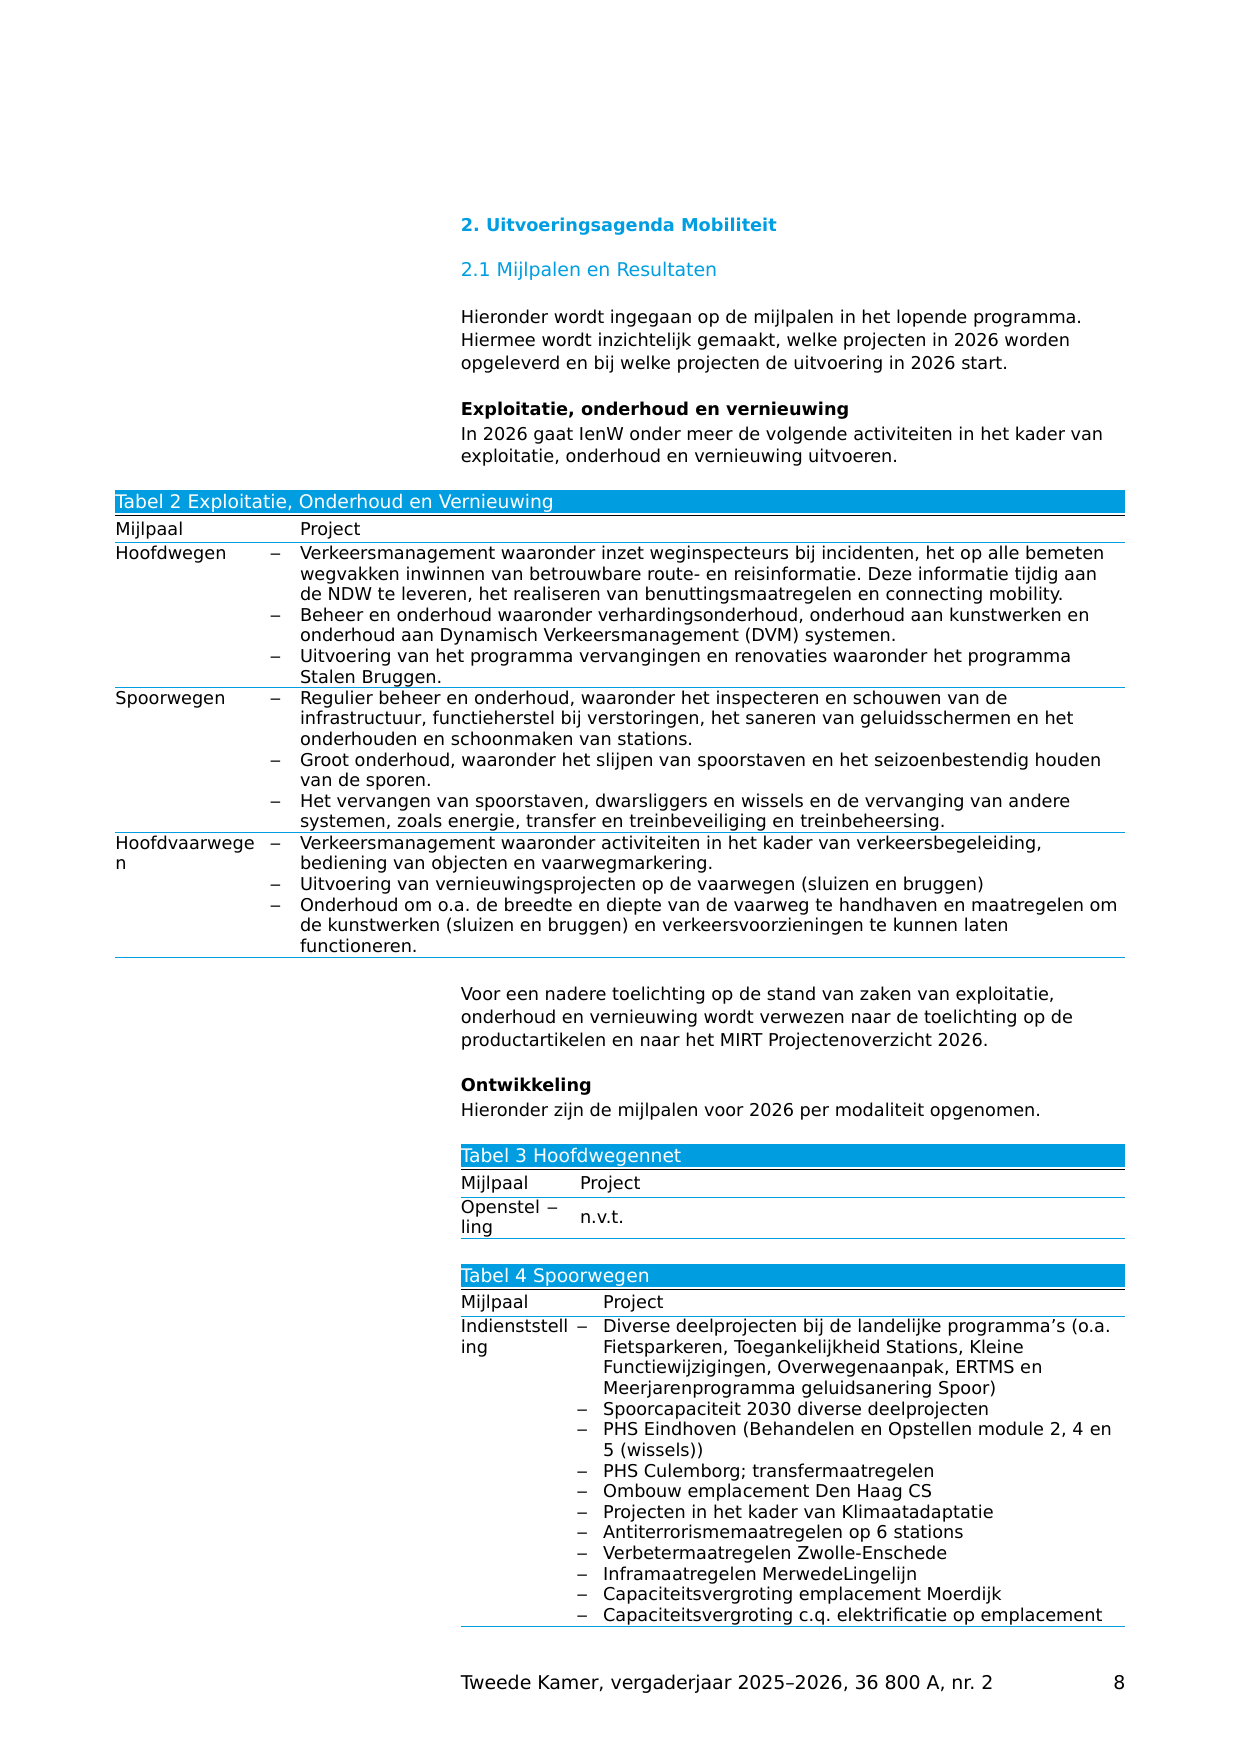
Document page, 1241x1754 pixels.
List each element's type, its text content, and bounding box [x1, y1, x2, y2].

table_cell [115, 646, 267, 687]
table_cell ‒ [267, 543, 297, 605]
table_cell ‒ [574, 1523, 600, 1543]
table_cell ‒ [267, 688, 297, 749]
table_cell [461, 1461, 573, 1481]
table_cell Project [600, 1290, 1125, 1316]
table_cell Verkeersmanagement waaronder inzet weginspecteurs bij incidenten, het op alle bemeten wegvakken inwinnen van betrouwbare route- en reisinformatie. Deze informatie tijdig aan de NDW te leveren, het realiseren van benuttingsmaatregelen en connecting mobility. [297, 543, 1125, 605]
table_cell Capaciteitsvergroting c.q. elektrificatie op emplacement [600, 1605, 1125, 1626]
table_cell [461, 1419, 573, 1461]
table_cell ‒ [574, 1584, 600, 1605]
table_cell Beheer en onderhoud waaronder verhardingsonderhoud, onderhoud aan kunstwerken en onderhoud aan Dynamisch Verkeersmanagement (DVM) systemen. [297, 605, 1125, 646]
text Voor een nadere toelichting op de stand van zaken van exploitatie, onderhoud en vernieuwing wordt verwezen naar de toelichting op de productartikelen en naar het MIRT Projectenoverzicht 2026. [461, 982, 1125, 1051]
table_cell ‒ [574, 1502, 600, 1522]
title 2. Uitvoeringsagenda Mobiliteit [461, 213, 1125, 236]
table_cell [461, 1399, 573, 1419]
table_cell PHS Eindhoven (Behandelen en Opstellen module 2, 4 en 5 (wissels)) [600, 1419, 1125, 1461]
table_cell Openstelling [461, 1198, 544, 1238]
table_cell Mijlpaal [461, 1290, 573, 1316]
table_cell PHS Culemborg; transfermaatregelen [600, 1461, 1125, 1481]
table_cell [544, 1170, 577, 1196]
table_cell [574, 1290, 600, 1316]
table_cell ‒ [267, 833, 297, 874]
table_cell Mijlpaal [115, 516, 267, 542]
table_cell ‒ [267, 646, 297, 687]
table_cell [461, 1481, 573, 1502]
table_cell Hoofdwegen [115, 543, 267, 605]
text In 2026 gaat IenW onder meer de volgende activiteiten in het kader van exploitatie, onderhoud en vernieuwing uitvoeren. [461, 422, 1125, 467]
title 2.1 Mijlpalen en Resultaten [461, 259, 1125, 281]
table_cell [461, 1543, 573, 1564]
table_cell ‒ [267, 895, 297, 956]
table_cell ‒ [574, 1481, 600, 1502]
table_cell Projecten in het kader van Klimaatadaptatie [600, 1502, 1125, 1522]
table_cell ‒ [574, 1399, 600, 1419]
table_cell Spoorwegen [115, 688, 267, 749]
table_cell [115, 874, 267, 894]
table_cell ‒ [267, 605, 297, 646]
text Hieronder wordt ingegaan op de mijlpalen in het lopende programma. Hiermee wordt inzichtelijk gemaakt, welke projecten in 2026 worden opgeleverd en bij welke projecten de uitvoering in 2026 start. [461, 305, 1125, 374]
text Exploitatie, onderhoud en vernieuwing [461, 397, 1125, 419]
table_cell ‒ [574, 1564, 600, 1584]
table_cell ‒ [574, 1605, 600, 1626]
table_cell [461, 1564, 573, 1584]
table_cell ‒ [267, 750, 297, 791]
table_cell [267, 516, 297, 542]
table_cell Antiterrorismemaatregelen op 6 stations [600, 1523, 1125, 1543]
table_cell Uitvoering van vernieuwingsprojecten op de vaarwegen (sluizen en bruggen) [297, 874, 1125, 894]
table_cell ‒ [574, 1317, 600, 1399]
table_cell Spoorcapaciteit 2030 diverse deelprojecten [600, 1399, 1125, 1419]
table_cell Mijlpaal [461, 1170, 544, 1196]
table_cell Regulier beheer en onderhoud, waaronder het inspecteren en schouwen van de infrastructuur, functieherstel bij verstoringen, het saneren van geluidsschermen en het onderhouden en schoonmaken van stations. [297, 688, 1125, 749]
table_cell Inframaatregelen MerwedeLingelijn [600, 1564, 1125, 1584]
table_cell [461, 1605, 573, 1626]
table_cell ‒ [267, 874, 297, 894]
table_cell Onderhoud om o.a. de breedte en diepte van de vaarweg te handhaven en maatregelen om de kunstwerken (sluizen en bruggen) en verkeersvoorzieningen te kunnen laten functioneren. [297, 895, 1125, 956]
table_cell Uitvoering van het programma vervangingen en renovaties waaronder het programma Stalen Bruggen. [297, 646, 1125, 687]
table_cell Capaciteitsvergroting emplacement Moerdijk [600, 1584, 1125, 1605]
table_cell [461, 1523, 573, 1543]
table_cell [115, 895, 267, 956]
text Ontwikkeling [461, 1073, 1125, 1096]
table_cell Indienststelling [461, 1317, 573, 1399]
table_cell Project [577, 1170, 1125, 1196]
text Hieronder zijn de mijlpalen voor 2026 per modaliteit opgenomen. [461, 1098, 1125, 1121]
table_cell [461, 1584, 573, 1605]
table_cell ‒ [574, 1461, 600, 1481]
table_cell ‒ [544, 1198, 577, 1238]
table_cell [115, 750, 267, 791]
table_cell [115, 791, 267, 832]
table_cell Verbetermaatregelen Zwolle-Enschede [600, 1543, 1125, 1564]
table_cell Verkeersmanagement waaronder activiteiten in het kader van verkeersbegeleiding, bediening van objecten en vaarwegmarkering. [297, 833, 1125, 874]
table_cell ‒ [574, 1543, 600, 1564]
table_cell Diverse deelprojecten bij de landelijke programma’s (o.a. Fietsparkeren, Toegankelijkheid Stations, Kleine Functiewijzigingen, Overwegenaanpak, ERTMS en Meerjarenprogramma geluidsanering Spoor) [600, 1317, 1125, 1399]
table_cell Groot onderhoud, waaronder het slijpen van spoorstaven en het seizoenbestendig houden van de sporen. [297, 750, 1125, 791]
table_cell Het vervangen van spoorstaven, dwarsliggers en wissels en de vervanging van andere systemen, zoals energie, transfer en treinbeveiliging en treinbeheersing. [297, 791, 1125, 832]
table_cell Project [297, 516, 1125, 542]
table_cell ‒ [267, 791, 297, 832]
table_cell n.v.t. [577, 1198, 1125, 1238]
table_cell [461, 1502, 573, 1522]
table_cell Ombouw emplacement Den Haag CS [600, 1481, 1125, 1502]
table_cell [115, 605, 267, 646]
table_cell ‒ [574, 1419, 600, 1461]
table_cell Hoofdvaarwegen [115, 833, 267, 874]
